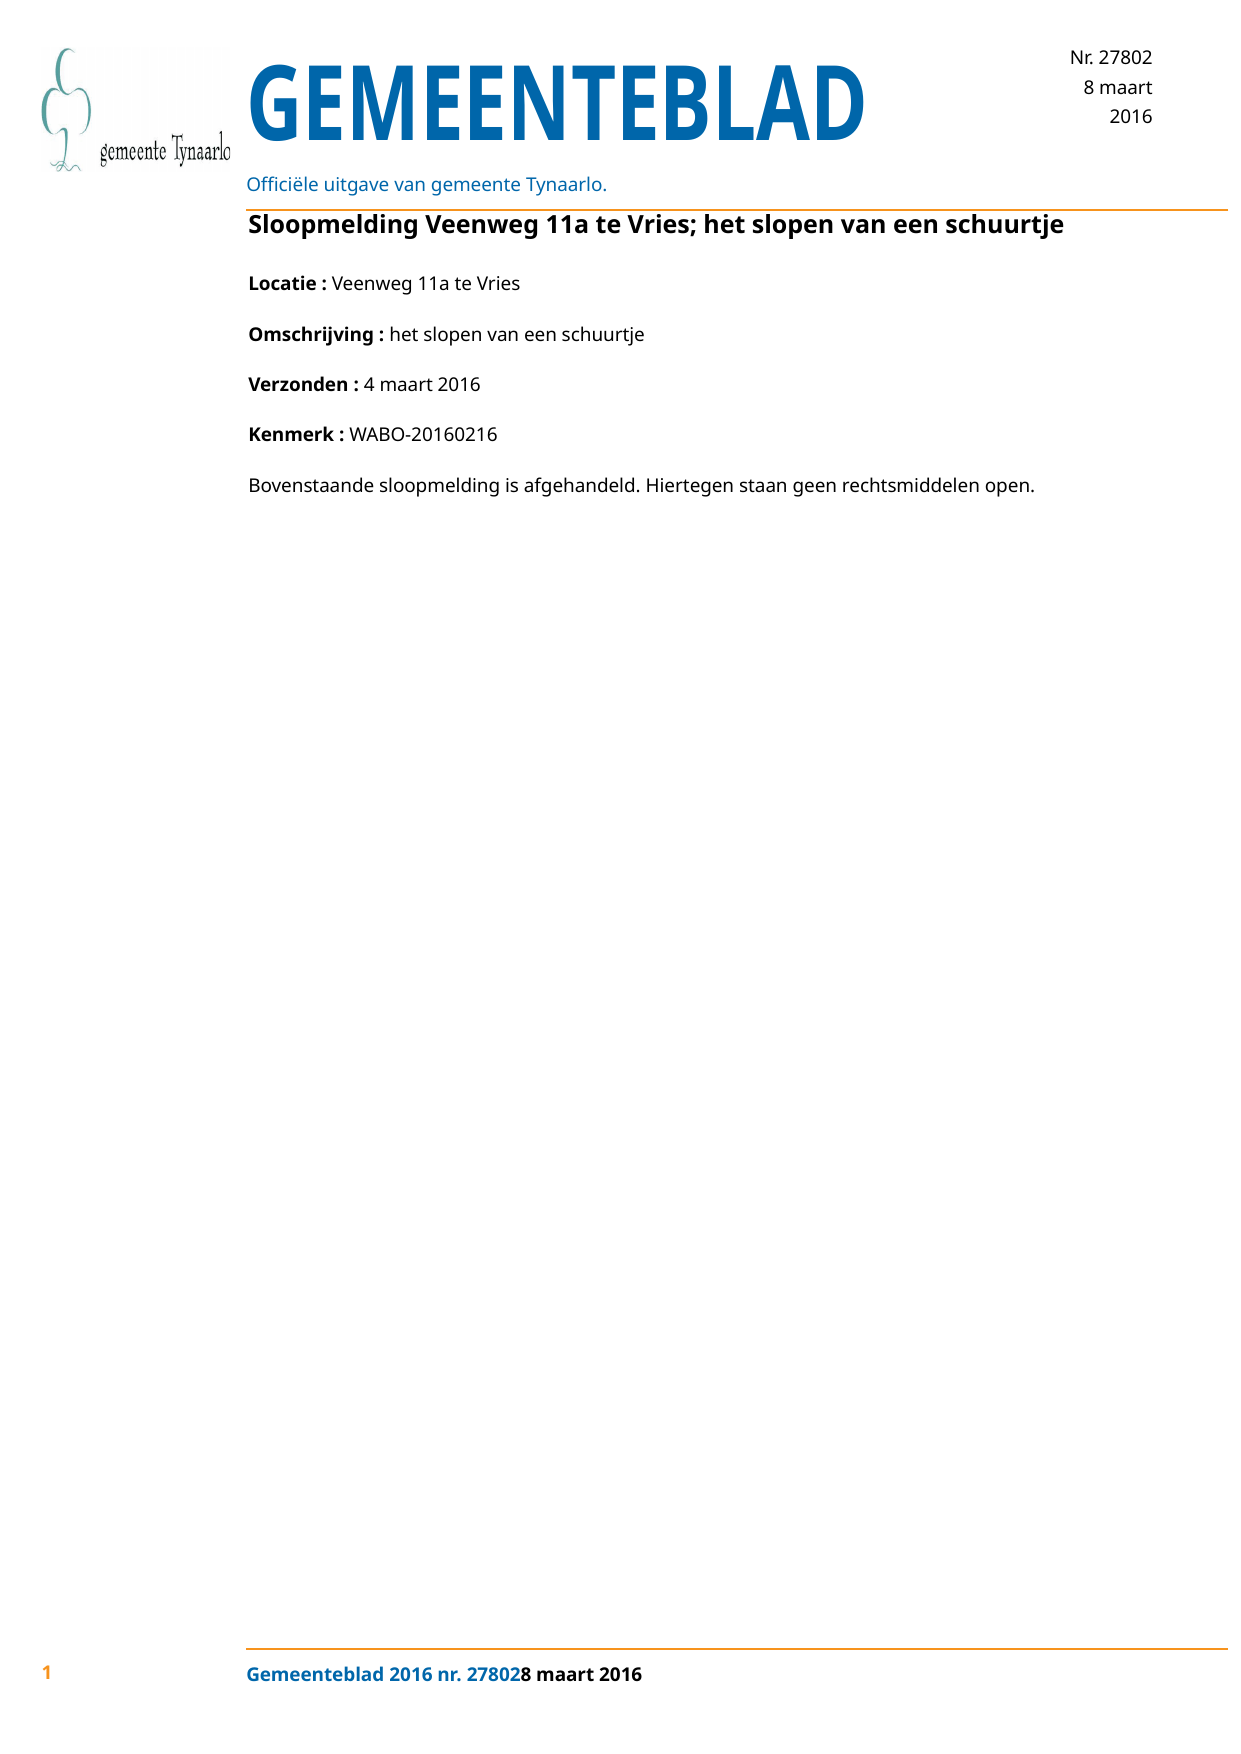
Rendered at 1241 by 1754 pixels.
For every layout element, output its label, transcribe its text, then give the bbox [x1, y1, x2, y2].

text Bovenstaande sloopmelding is afgehandeld. Hiertegen staan geen rechtsmiddelen open. [248, 472, 1152, 498]
text Omschrijving : het slopen van een schuurtje [248, 321, 1152, 346]
text Locatie : Veenweg 11a te Vries [248, 270, 1152, 296]
text Kenmerk : WABO-20160216 [248, 422, 1152, 447]
picture [41, 47, 231, 172]
text Sloopmelding Veenweg 11a te Vries; het slopen van een schuurtje [248, 211, 1152, 241]
text Verzonden : 4 maart 2016 [248, 371, 1152, 397]
